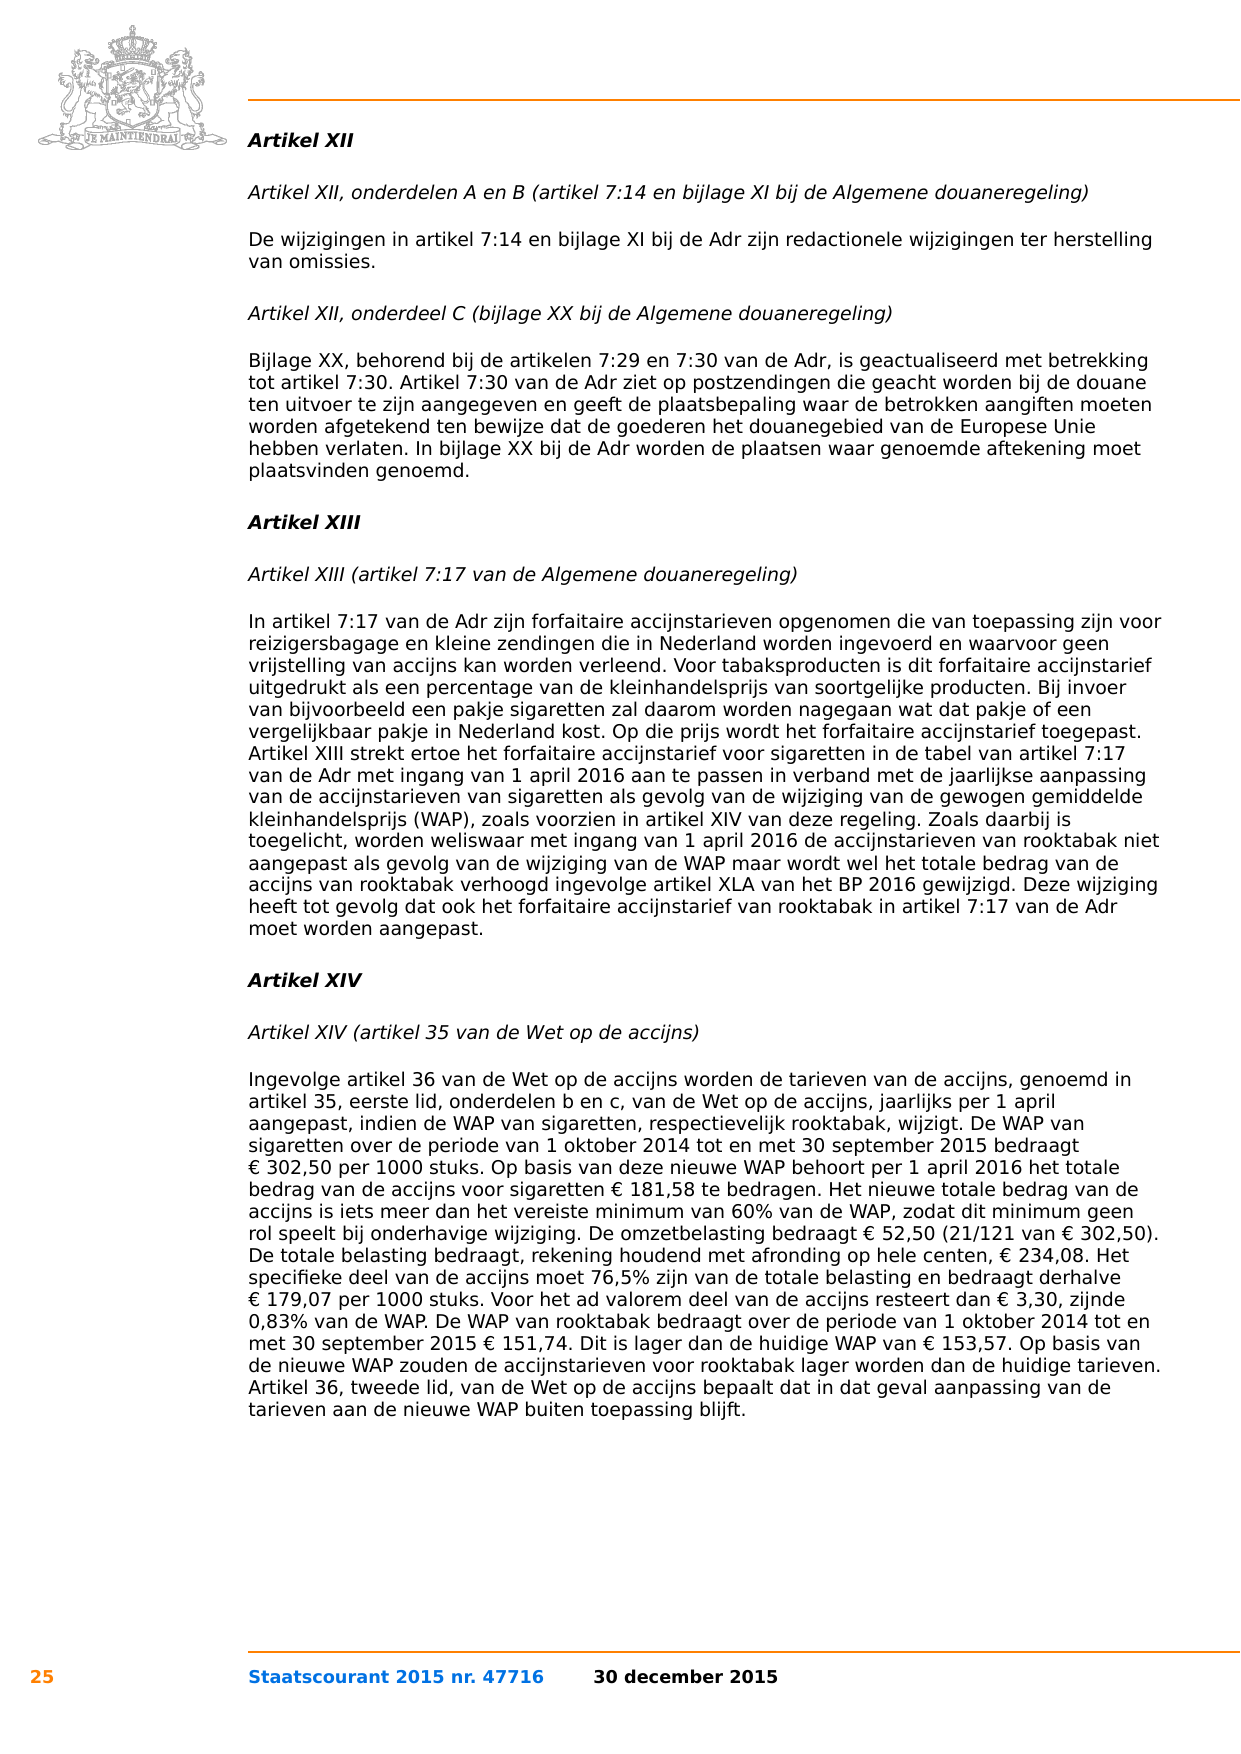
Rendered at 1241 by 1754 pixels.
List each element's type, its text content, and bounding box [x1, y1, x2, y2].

picture [38, 25, 227, 150]
subtitle Artikel XIII (artikel 7:17 van de Algemene douaneregeling) [248, 564, 1163, 586]
subtitle Artikel XII, onderdelen A en B (artikel 7:14 en bijlage XI bij de Algemene douaneregeling) [248, 182, 1163, 204]
subtitle Artikel XIII [248, 512, 1163, 534]
subtitle Artikel XII [248, 130, 1163, 152]
text Bijlage XX, behorend bij de artikelen 7:29 en 7:30 van de Adr, is geactualiseerd met betrekking tot artikel 7:30. Artikel 7:30 van de Adr ziet op postzendingen die geacht worden bij de douane ten uitvoer te zijn aangegeven en geeft de plaatsbepaling waar de betrokken aangiften moeten worden afgetekend ten bewijze dat de goederen het douanegebied van de Europese Unie hebben verlaten. In bijlage XX bij de Adr worden de plaatsen waar genoemde aftekening moet plaatsvinden genoemd. [248, 350, 1163, 482]
text Ingevolge artikel 36 van de Wet op de accijns worden de tarieven van de accijns, genoemd in artikel 35, eerste lid, onderdelen b en c, van de Wet op de accijns, jaarlijks per 1 april aangepast, indien de WAP van sigaretten, respectievelijk rooktabak, wijzigt. De WAP van sigaretten over de periode van 1 oktober 2014 tot en met 30 september 2015 bedraagt € 302,50 per 1000 stuks. Op basis van deze nieuwe WAP behoort per 1 april 2016 het totale bedrag van de accijns voor sigaretten € 181,58 te bedragen. Het nieuwe totale bedrag van de accijns is iets meer dan het vereiste minimum van 60% van de WAP, zodat dit minimum geen rol speelt bij onderhavige wijziging. De omzetbelasting bedraagt € 52,50 (21/121 van € 302,50). De totale belasting bedraagt, rekening houdend met afronding op hele centen, € 234,08. Het specifieke deel van de accijns moet 76,5% zijn van de totale belasting en bedraagt derhalve € 179,07 per 1000 stuks. Voor het ad valorem deel van de accijns resteert dan € 3,30, zijnde 0,83% van de WAP. De WAP van rooktabak bedraagt over de periode van 1 oktober 2014 tot en met 30 september 2015 € 151,74. Dit is lager dan de huidige WAP van € 153,57. Op basis van de nieuwe WAP zouden de accijnstarieven voor rooktabak lager worden dan de huidige tarieven. Artikel 36, tweede lid, van de Wet op de accijns bepaalt dat in dat geval aanpassing van de tarieven aan de nieuwe WAP buiten toepassing blijft. [248, 1069, 1163, 1421]
subtitle Artikel XIV (artikel 35 van de Wet op de accijns) [248, 1022, 1163, 1044]
subtitle Artikel XIV [248, 970, 1163, 992]
text In artikel 7:17 van de Adr zijn forfaitaire accijnstarieven opgenomen die van toepassing zijn voor reizigersbagage en kleine zendingen die in Nederland worden ingevoerd en waarvoor geen vrijstelling van accijns kan worden verleend. Voor tabaksproducten is dit forfaitaire accijnstarief uitgedrukt als een percentage van de kleinhandelsprijs van soortgelijke producten. Bij invoer van bijvoorbeeld een pakje sigaretten zal daarom worden nagegaan wat dat pakje of een vergelijkbaar pakje in Nederland kost. Op die prijs wordt het forfaitaire accijnstarief toegepast. Artikel XIII strekt ertoe het forfaitaire accijnstarief voor sigaretten in de tabel van artikel 7:17 van de Adr met ingang van 1 april 2016 aan te passen in verband met de jaarlijkse aanpassing van de accijnstarieven van sigaretten als gevolg van de wijziging van de gewogen gemiddelde kleinhandelsprijs (WAP), zoals voorzien in artikel XIV van deze regeling. Zoals daarbij is toegelicht, worden weliswaar met ingang van 1 april 2016 de accijnstarieven van rooktabak niet aangepast als gevolg van de wijziging van de WAP maar wordt wel het totale bedrag van de accijns van rooktabak verhoogd ingevolge artikel XLA van het BP 2016 gewijzigd. Deze wijziging heeft tot gevolg dat ook het forfaitaire accijnstarief van rooktabak in artikel 7:17 van de Adr moet worden aangepast. [248, 611, 1163, 940]
subtitle Artikel XII, onderdeel C (bijlage XX bij de Algemene douaneregeling) [248, 303, 1163, 325]
text De wijzigingen in artikel 7:14 en bijlage XI bij de Adr zijn redactionele wijzigingen ter herstelling van omissies. [248, 229, 1163, 273]
